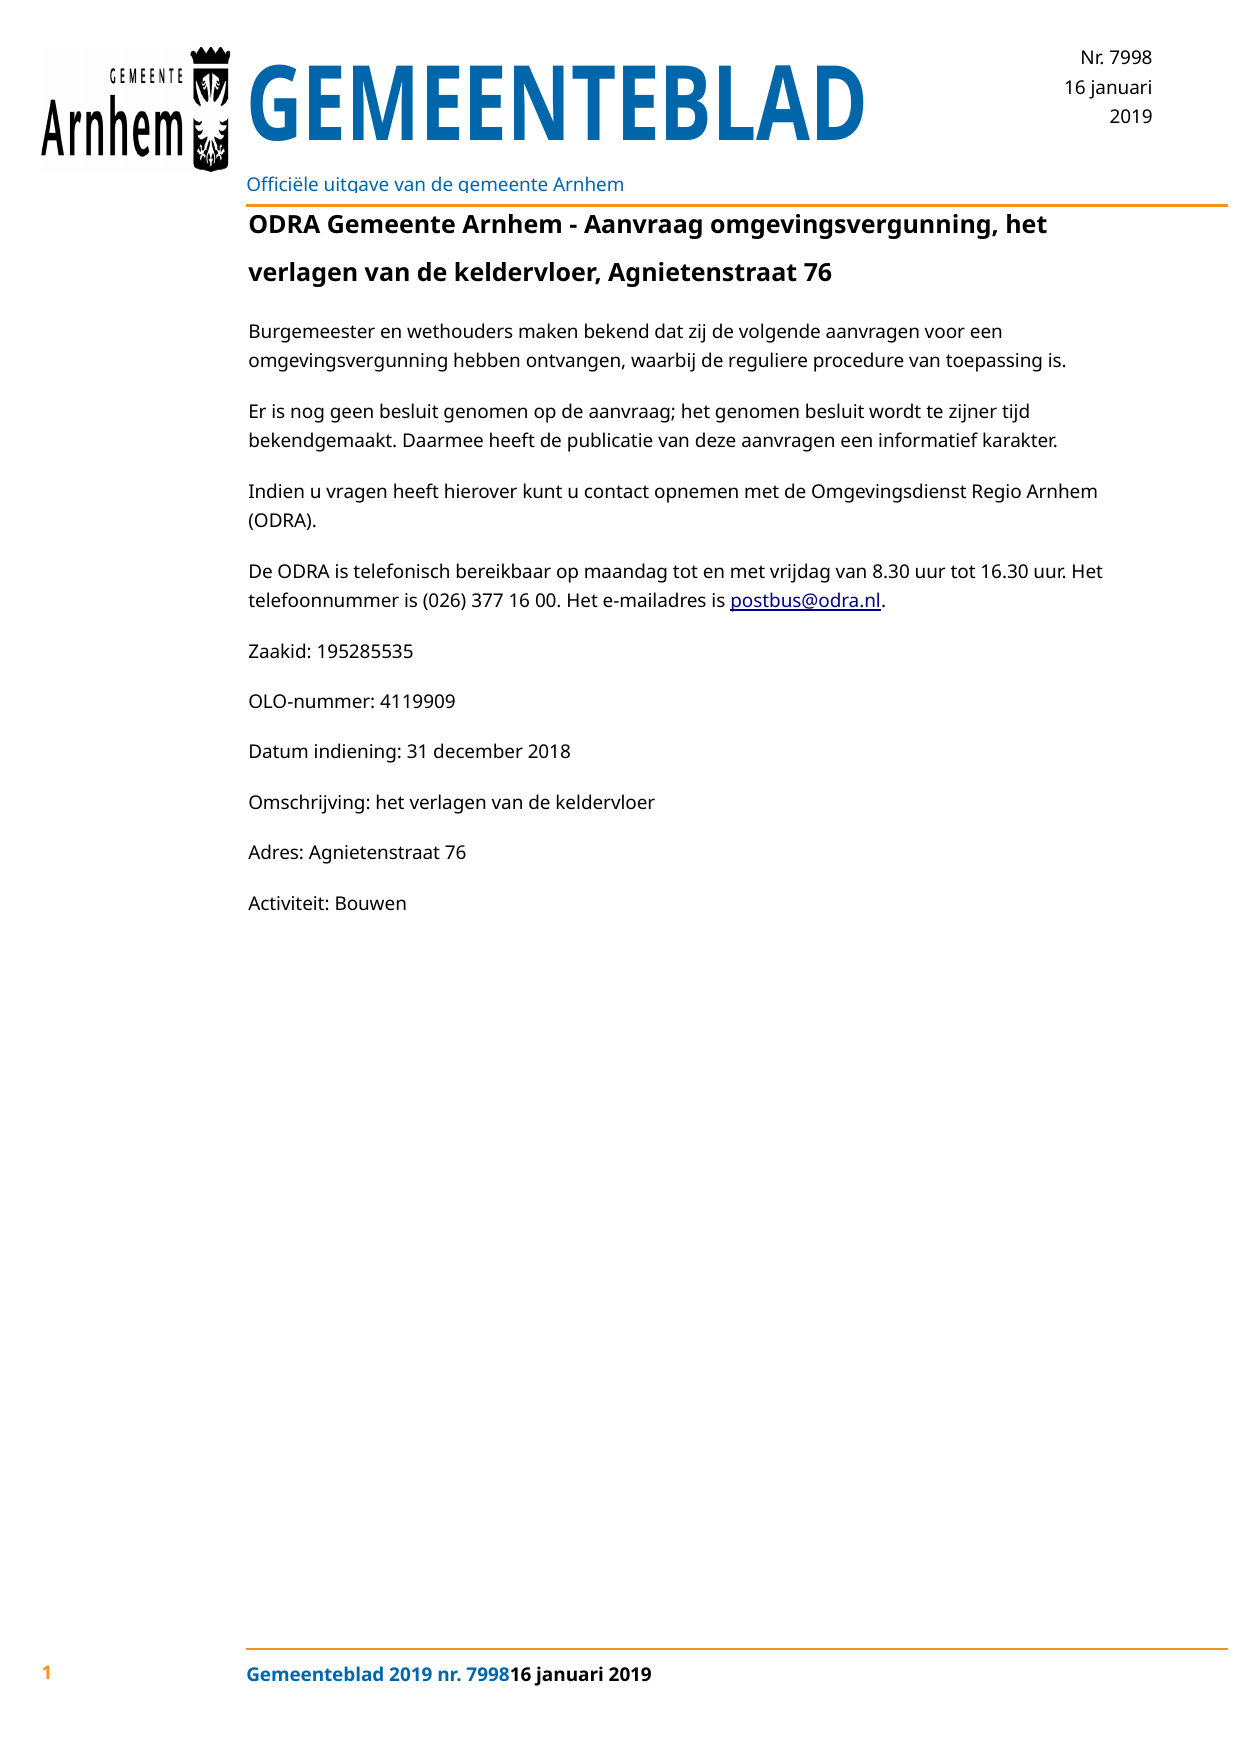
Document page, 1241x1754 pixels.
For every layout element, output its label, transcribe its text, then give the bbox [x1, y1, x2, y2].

text Burgemeester en wethouders maken bekend dat zij de volgende aanvragen voor een omgevingsvergunning hebben ontvangen, waarbij de reguliere procedure van toepassing is. [248, 318, 1152, 373]
text Activiteit: Bouwen [248, 890, 1152, 916]
text ODRA Gemeente Arnhem - Aanvraag omgevingsvergunning, het verlagen van de keldervloer, Agnietenstraat 76 [248, 207, 1152, 288]
text Er is nog geen besluit genomen op de aanvraag; het genomen besluit wordt te zijner tijd bekendgemaakt. Daarmee heeft de publicatie van deze aanvragen een informatief karakter. [248, 398, 1152, 453]
text Datum indiening: 31 december 2018 [248, 739, 1152, 764]
text Omschrijving: het verlagen van de keldervloer [248, 789, 1152, 815]
text De ODRA is telefonisch bereikbaar op maandag tot en met vrijdag van 8.30 uur tot 16.30 uur. Het telefoonnummer is (026) 377 16 00. Het e-mailadres is postbus@odra.nl. [248, 558, 1152, 613]
text Adres: Agnietenstraat 76 [248, 839, 1152, 865]
text Indien u vragen heeft hierover kunt u contact opnemen met de Omgevingsdienst Regio Arnhem (ODRA). [248, 478, 1152, 533]
picture [41, 47, 231, 172]
text OLO-nummer: 4119909 [248, 688, 1152, 714]
text Zaakid: 195285535 [248, 638, 1152, 664]
